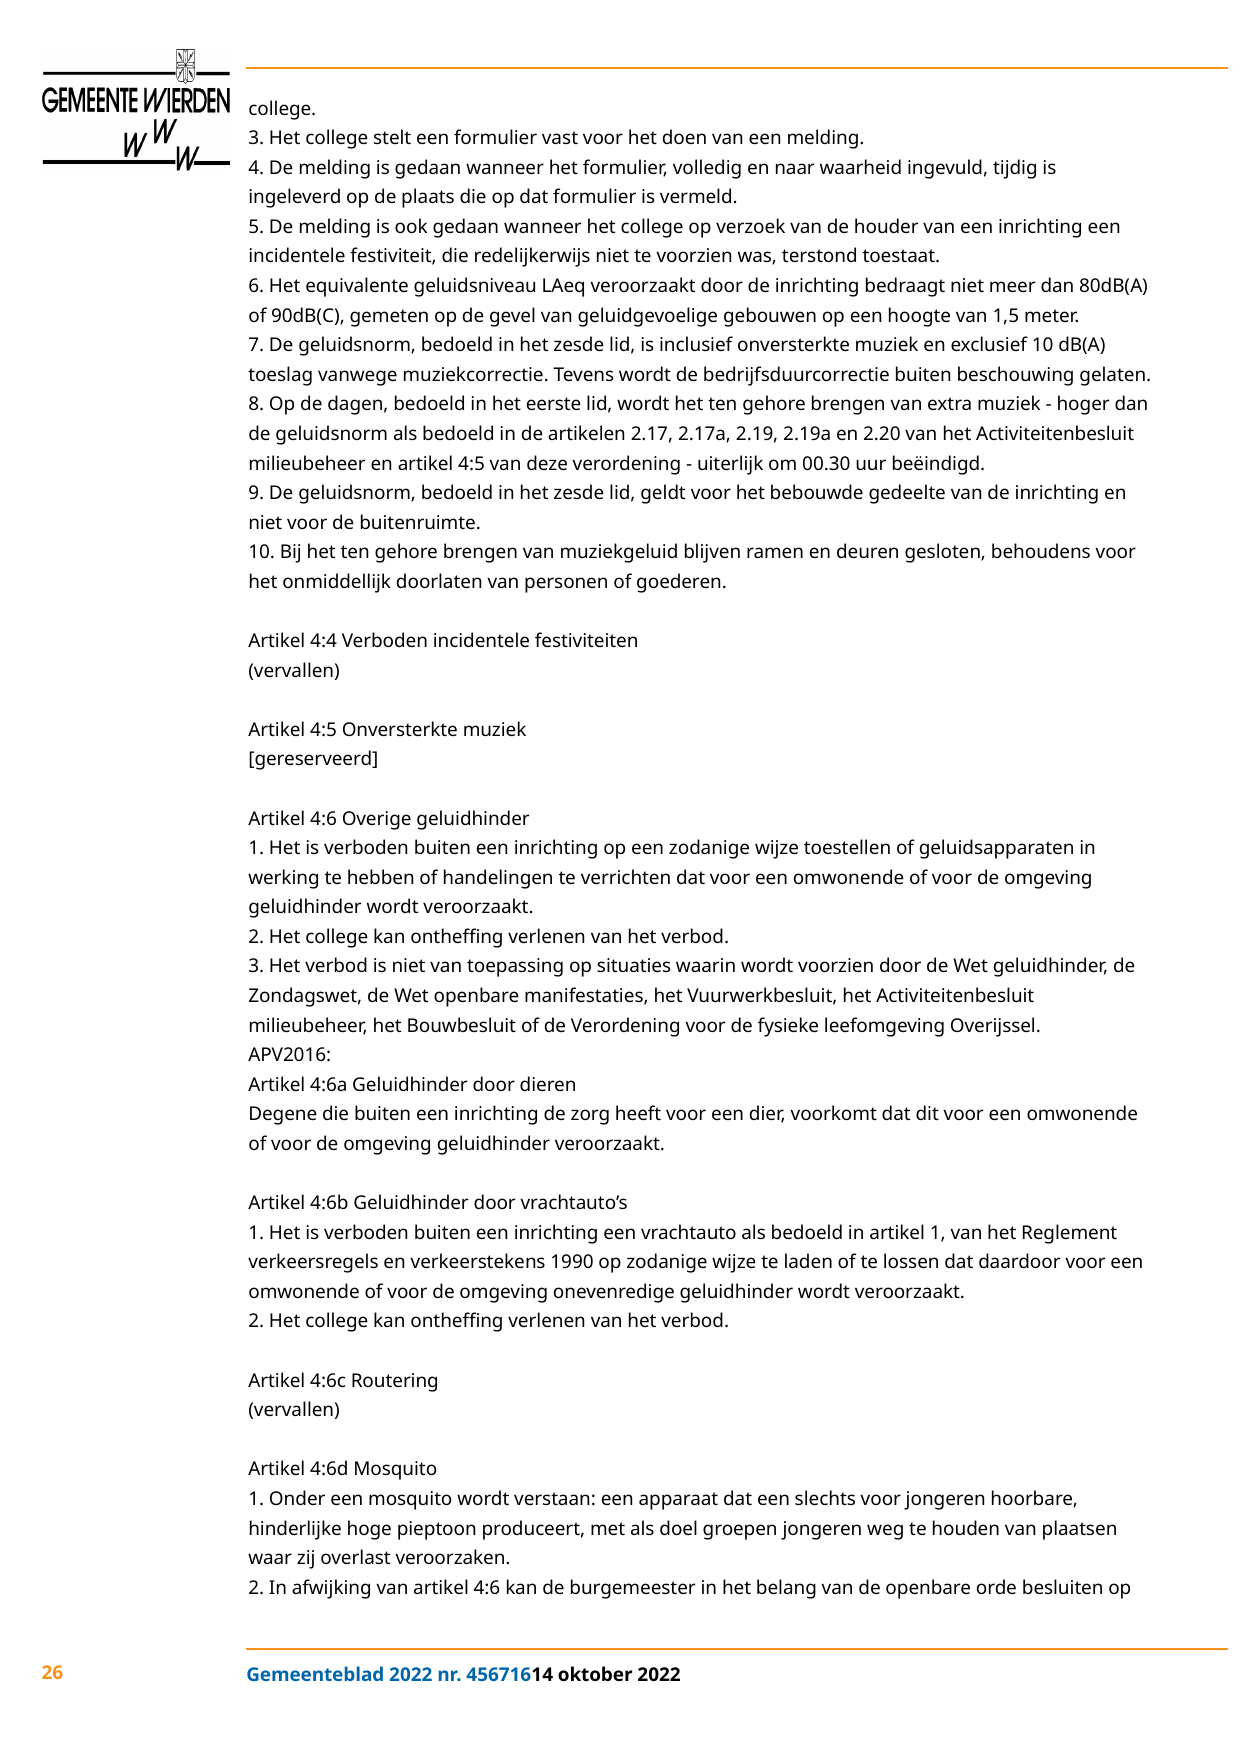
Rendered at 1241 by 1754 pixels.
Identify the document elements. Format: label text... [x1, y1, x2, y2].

picture [41, 47, 231, 172]
text 8. Op de dagen, bedoeld in het eerste lid, wordt het ten gehore brengen van extra muziek - hoger dan de geluidsnorm als bedoeld in de artikelen 2.17, 2.17a, 2.19, 2.19a en 2.20 van het Activiteitenbesluit milieubeheer en artikel 4:5 van deze verordening - uiterlijk om 00.30 uur beëindigd. [248, 391, 1152, 476]
text (vervallen) [248, 657, 1152, 683]
text 1. Het is verboden buiten een inrichting een vrachtauto als bedoeld in artikel 1, van het Reglement verkeersregels en verkeerstekens 1990 op zodanige wijze te laden of te lossen dat daardoor voor een omwonende of voor de omgeving onevenredige geluidhinder wordt veroorzaakt. [248, 1219, 1152, 1304]
text Artikel 4:6 Overige geluidhinder [248, 805, 1152, 831]
text 2. In afwijking van artikel 4:6 kan de burgemeester in het belang van de openbare orde besluiten op [248, 1574, 1152, 1600]
text 3. Het verbod is niet van toepassing op situaties waarin wordt voorzien door de Wet geluidhinder, de Zondagswet, de Wet openbare manifestaties, het Vuurwerkbesluit, het Activiteitenbesluit milieubeheer, het Bouwbesluit of de Verordening voor de fysieke leefomgeving Overijssel. [248, 953, 1152, 1038]
text Artikel 4:6b Geluidhinder door vrachtauto’s [248, 1189, 1152, 1215]
text 7. De geluidsnorm, bedoeld in het zesde lid, is inclusief onversterkte muziek en exclusief 10 dB(A) toeslag vanwege muziekcorrectie. Tevens wordt de bedrijfsduurcorrectie buiten beschouwing gelaten. [248, 331, 1152, 387]
text 1. Het is verboden buiten een inrichting op een zodanige wijze toestellen of geluidsapparaten in werking te hebben of handelingen te verrichten dat voor een omwonende of voor de omgeving geluidhinder wordt veroorzaakt. [248, 834, 1152, 919]
text 3. Het college stelt een formulier vast voor het doen van een melding. [248, 124, 1152, 150]
text Artikel 4:5 Onversterkte muziek [248, 716, 1152, 742]
text 10. Bij het ten gehore brengen van muziekgeluid blijven ramen en deuren gesloten, behoudens voor het onmiddellijk doorlaten van personen of goederen. [248, 538, 1152, 594]
text 6. Het equivalente geluidsniveau LAeq veroorzaakt door de inrichting bedraagt niet meer dan 80dB(A) of 90dB(C), gemeten op de gevel van geluidgevoelige gebouwen op een hoogte van 1,5 meter. [248, 272, 1152, 328]
text Degene die buiten een inrichting de zorg heeft voor een dier, voorkomt dat dit voor een omwonende of voor de omgeving geluidhinder veroorzaakt. [248, 1101, 1152, 1156]
text 2. Het college kan ontheffing verlenen van het verbod. [248, 1308, 1152, 1333]
text 1. Onder een mosquito wordt verstaan: een apparaat dat een slechts voor jongeren hoorbare, hinderlijke hoge pieptoon produceert, met als doel groepen jongeren weg te houden van plaatsen waar zij overlast veroorzaken. [248, 1485, 1152, 1570]
text Artikel 4:6a Geluidhinder door dieren [248, 1071, 1152, 1097]
text [gereserveerd] [248, 746, 1152, 771]
text 9. De geluidsnorm, bedoeld in het zesde lid, geldt voor het bebouwde gedeelte van de inrichting en niet voor de buitenruimte. [248, 479, 1152, 535]
text 5. De melding is ook gedaan wanneer het college op verzoek van de houder van een inrichting een incidentele festiviteit, die redelijkerwijs niet te voorzien was, terstond toestaat. [248, 213, 1152, 268]
text Artikel 4:6c Routering [248, 1367, 1152, 1393]
text (vervallen) [248, 1396, 1152, 1422]
text 2. Het college kan ontheffing verlenen van het verbod. [248, 923, 1152, 949]
text Artikel 4:6d Mosquito [248, 1456, 1152, 1481]
text college. [248, 95, 1152, 121]
text 4. De melding is gedaan wanneer het formulier, volledig en naar waarheid ingevuld, tijdig is ingeleverd op de plaats die op dat formulier is vermeld. [248, 154, 1152, 209]
text APV2016: [248, 1041, 1152, 1067]
text Artikel 4:4 Verboden incidentele festiviteiten [248, 627, 1152, 653]
